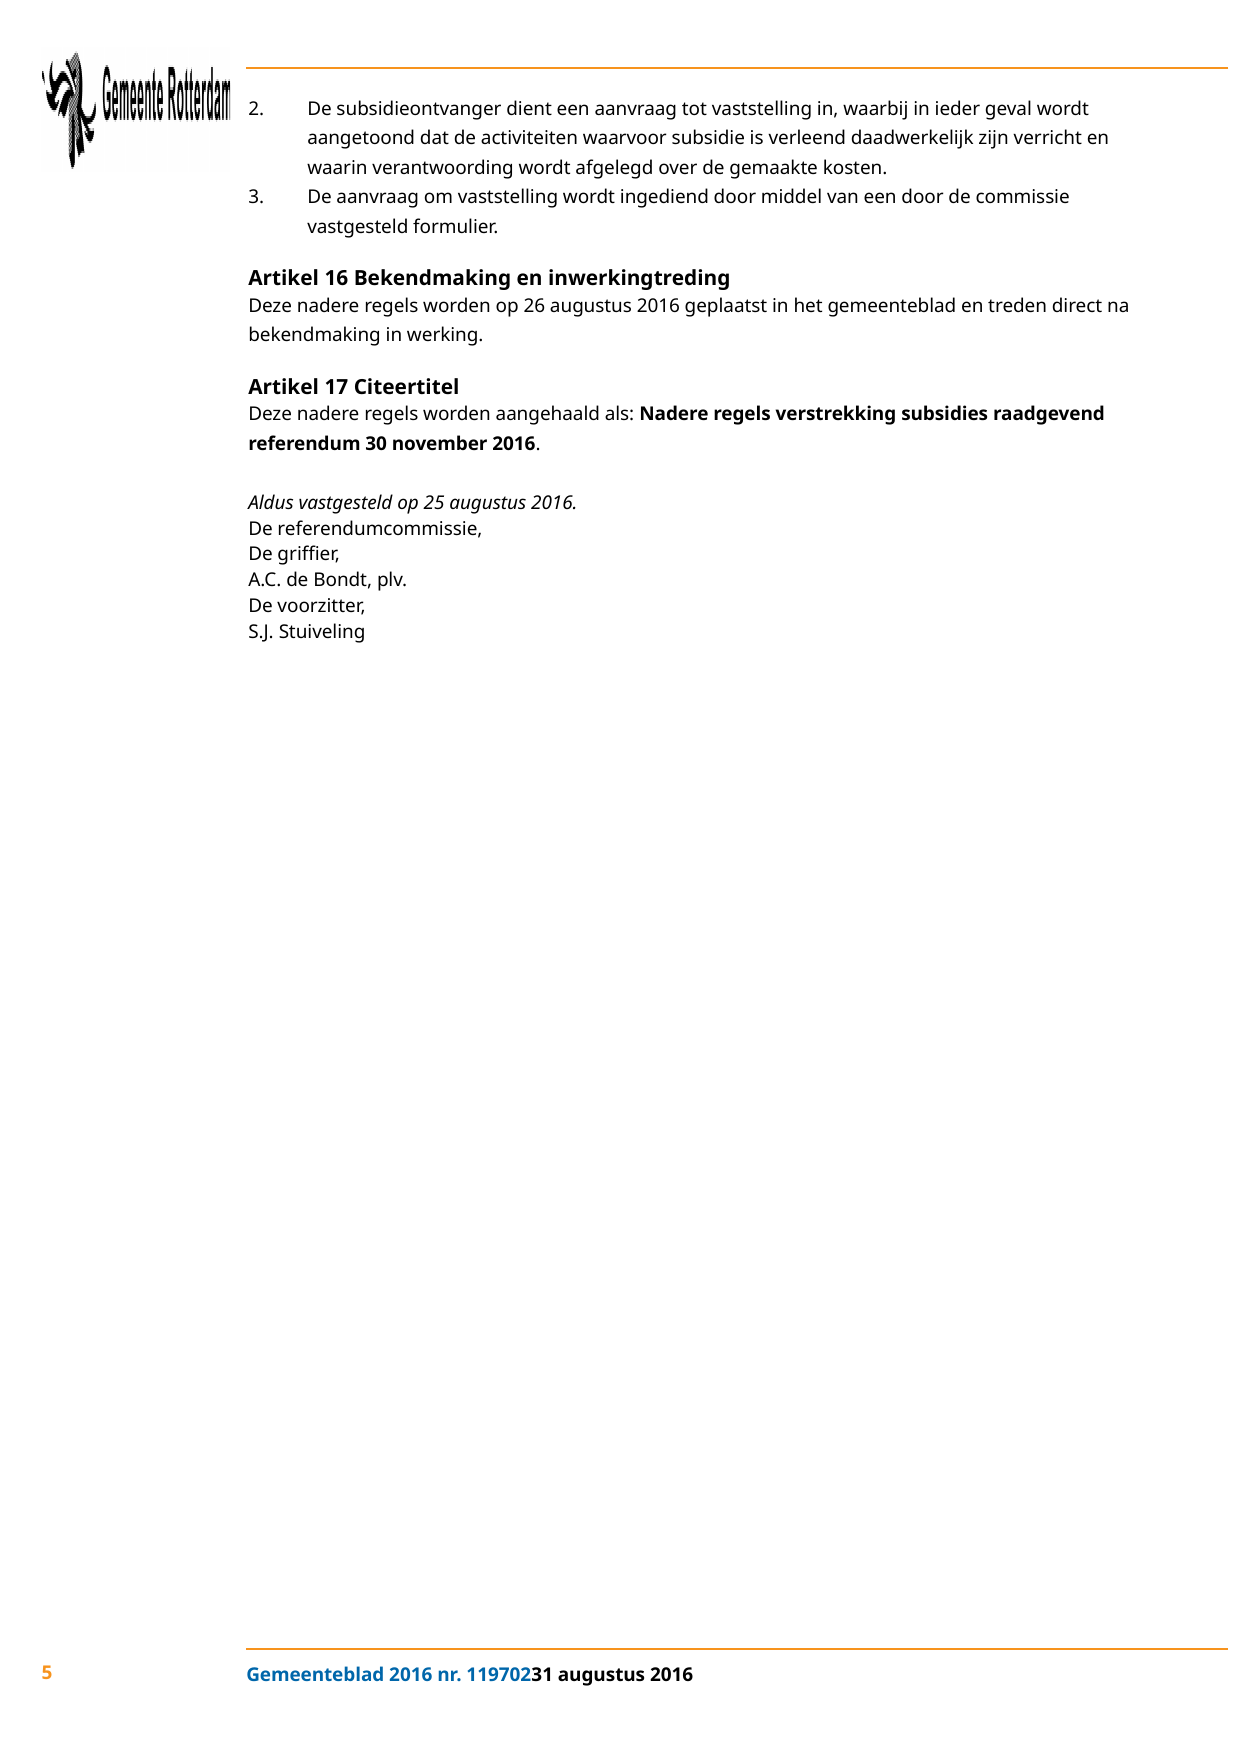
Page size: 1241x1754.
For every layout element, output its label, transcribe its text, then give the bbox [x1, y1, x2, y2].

picture [41, 47, 231, 172]
text Deze nadere regels worden aangehaald als: Nadere regels verstrekking subsidies raadgevend referendum 30 november 2016. [248, 400, 1152, 456]
list De aanvraag om vaststelling wordt ingediend door middel van een door de commissie vastgesteld formulier. [248, 183, 1152, 239]
text Artikel 16 Bekendmaking en inwerkingtreding [248, 263, 1152, 292]
text Aldus vastgesteld op 25 augustus 2016. [248, 489, 1152, 515]
text S.J. Stuiveling [248, 618, 1152, 643]
text De referendumcommissie, [248, 515, 1152, 541]
text Artikel 17 Citeertitel [248, 372, 1152, 400]
text A.C. de Bondt, plv. [248, 566, 1152, 592]
text De griffier, [248, 541, 1152, 566]
text Deze nadere regels worden op 26 augustus 2016 geplaatst in het gemeenteblad en treden direct na bekendmaking in werking. [248, 292, 1152, 347]
list De subsidieontvanger dient een aanvraag tot vaststelling in, waarbij in ieder geval wordt aangetoond dat de activiteiten waarvoor subsidie is verleend daadwerkelijk zijn verricht en waarin verantwoording wordt afgelegd over de gemaakte kosten. [248, 95, 1152, 180]
text De voorzitter, [248, 592, 1152, 618]
